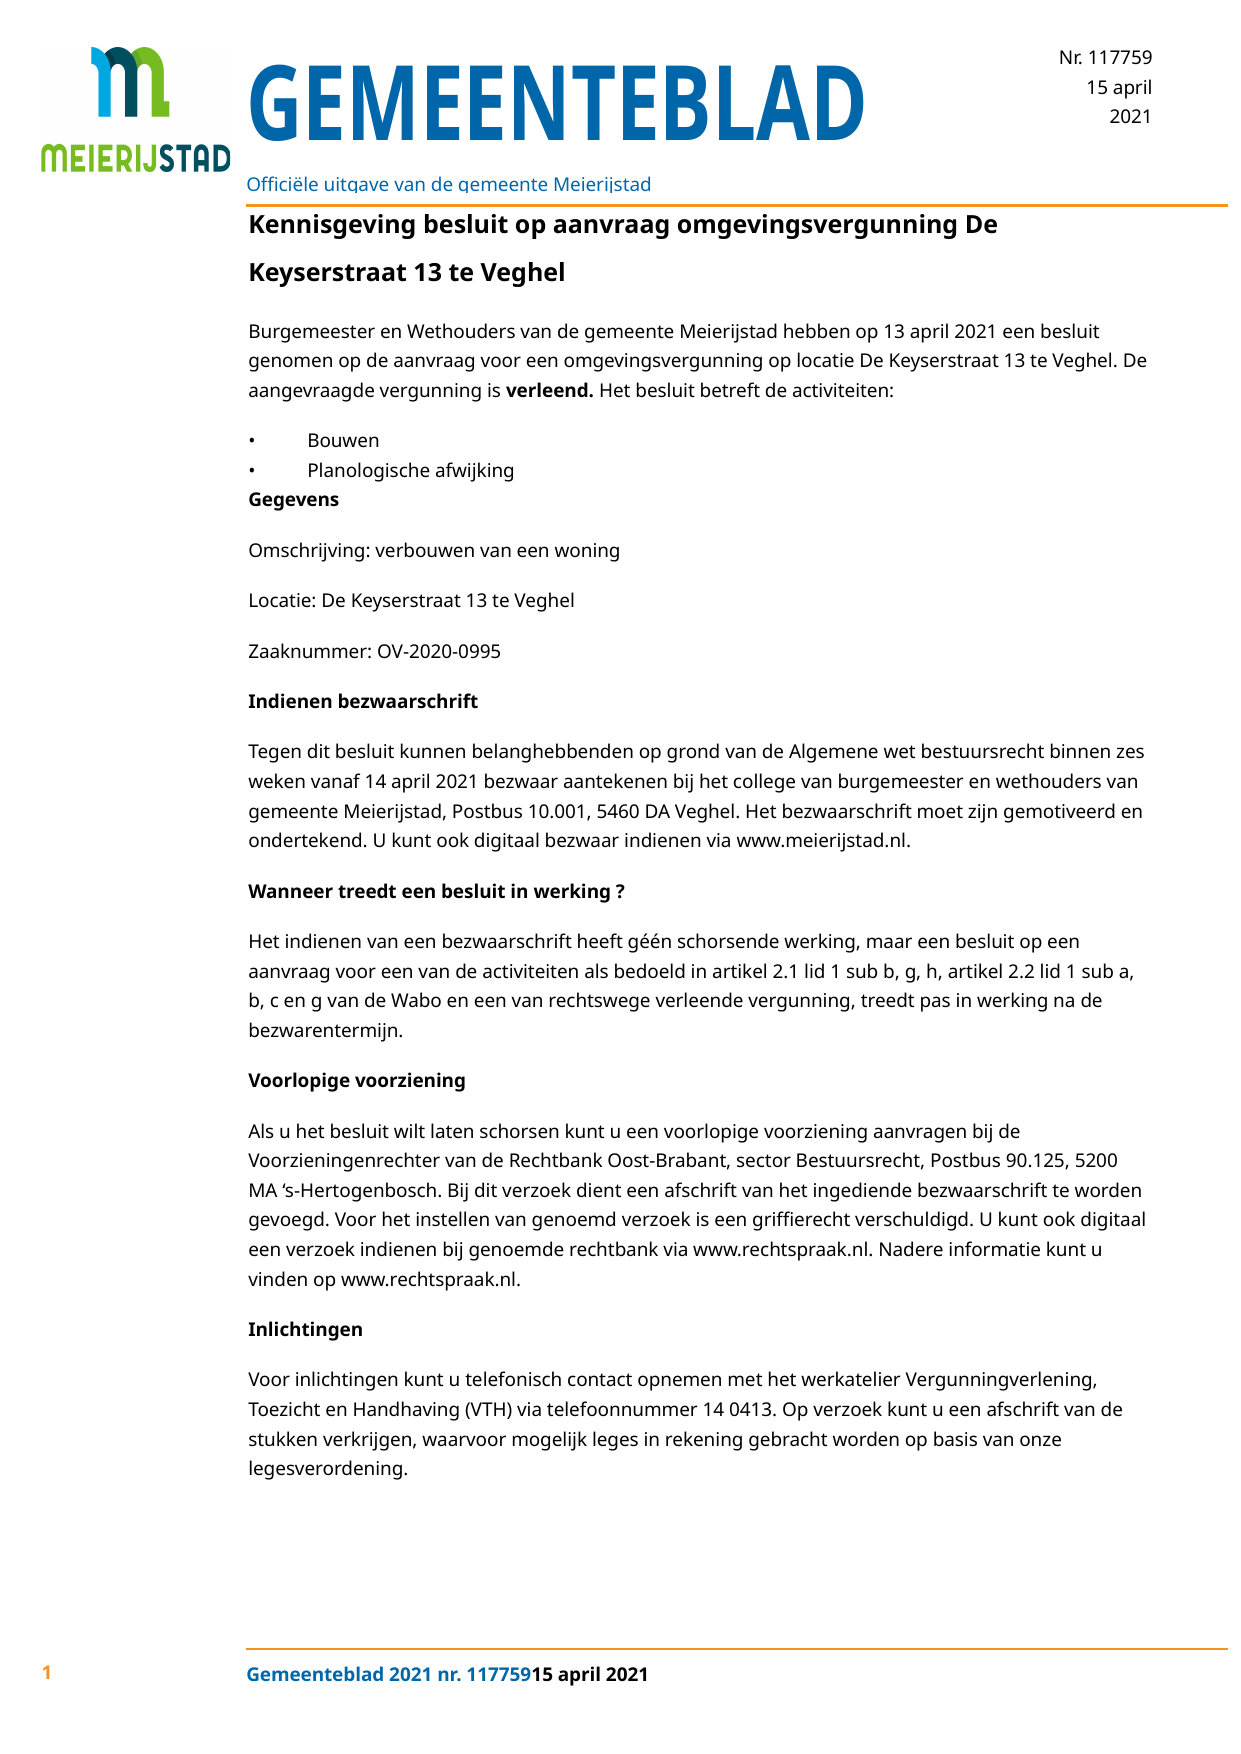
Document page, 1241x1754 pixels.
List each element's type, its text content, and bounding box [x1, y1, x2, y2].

list Bouwen [248, 427, 1152, 453]
list Planologische afwijking [248, 457, 1152, 483]
text Voor inlichtingen kunt u telefonisch contact opnemen met het werkatelier Vergunningverlening, Toezicht en Handhaving (VTH) via telefoonnummer 14 0413. Op verzoek kunt u een afschrift van de stukken verkrijgen, waarvoor mogelijk leges in rekening gebracht worden op basis van onze legesverordening. [248, 1367, 1152, 1481]
picture [41, 47, 231, 172]
text Voorlopige voorziening [248, 1067, 1152, 1093]
text Burgemeester en Wethouders van de gemeente Meierijstad hebben op 13 april 2021 een besluit genomen op de aanvraag voor een omgevingsvergunning op locatie De Keyserstraat 13 te Veghel. De aangevraagde vergunning is verleend. Het besluit betreft de activiteiten: [248, 318, 1152, 403]
text Tegen dit besluit kunnen belanghebbenden op grond van de Algemene wet bestuursrecht binnen zes weken vanaf 14 april 2021 bezwaar aantekenen bij het college van burgemeester en wethouders van gemeente Meierijstad, Postbus 10.001, 5460 DA Veghel. Het bezwaarschrift moet zijn gemotiveerd en ondertekend. U kunt ook digitaal bezwaar indienen via www.meierijstad.nl. [248, 739, 1152, 853]
text Gegevens [248, 487, 1152, 512]
text Locatie: De Keyserstraat 13 te Veghel [248, 587, 1152, 613]
text Wanneer treedt een besluit in werking ? [248, 878, 1152, 904]
text Als u het besluit wilt laten schorsen kunt u een voorlopige voorziening aanvragen bij de Voorzieningenrechter van de Rechtbank Oost-Brabant, sector Bestuursrecht, Postbus 90.125, 5200 MA ‘s-Hertogenbosch. Bij dit verzoek dient een afschrift van het ingediende bezwaarschrift te worden gevoegd. Voor het instellen van genoemd verzoek is een griffierecht verschuldigd. U kunt ook digitaal een verzoek indienen bij genoemde rechtbank via www.rechtspraak.nl. Nadere informatie kunt u vinden op www.rechtspraak.nl. [248, 1118, 1152, 1292]
text Indienen bezwaarschrift [248, 688, 1152, 714]
text Kennisgeving besluit op aanvraag omgevingsvergunning De Keyserstraat 13 te Veghel [248, 207, 1152, 288]
text Zaaknummer: OV-2020-0995 [248, 638, 1152, 664]
text Omschrijving: verbouwen van een woning [248, 537, 1152, 563]
text Het indienen van een bezwaarschrift heeft géén schorsende werking, maar een besluit op een aanvraag voor een van de activiteiten als bedoeld in artikel 2.1 lid 1 sub b, g, h, artikel 2.2 lid 1 sub a, b, c en g van de Wabo en een van rechtswege verleende vergunning, treedt pas in werking na de bezwarentermijn. [248, 928, 1152, 1043]
text Inlichtingen [248, 1316, 1152, 1342]
